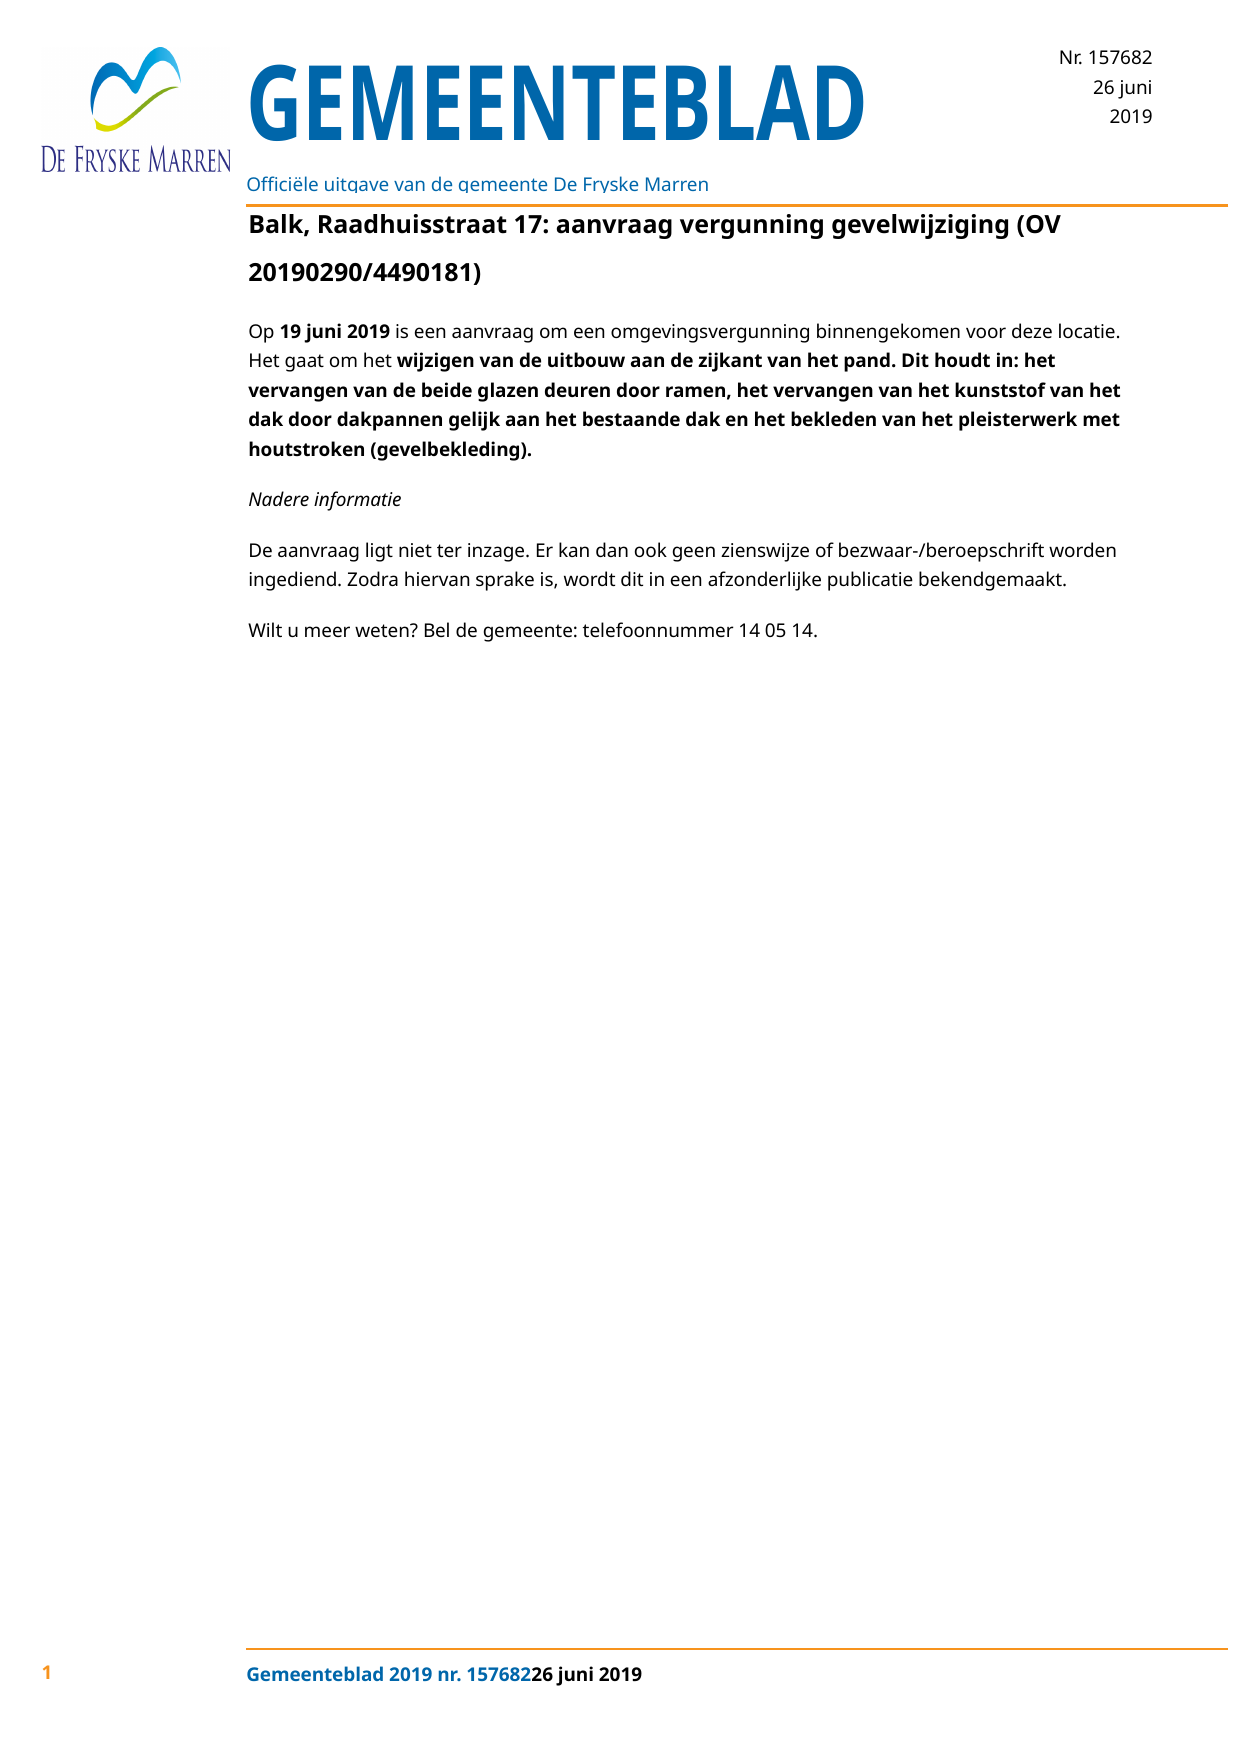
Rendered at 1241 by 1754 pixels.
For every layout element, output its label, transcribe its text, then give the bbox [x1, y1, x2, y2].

text De aanvraag ligt niet ter inzage. Er kan dan ook geen zienswijze of bezwaar-/beroepschrift worden ingediend. Zodra hiervan sprake is, wordt dit in een afzonderlijke publicatie bekendgemaakt. [248, 537, 1152, 592]
text Wilt u meer weten? Bel de gemeente: telefoonnummer 14 05 14. [248, 617, 1152, 643]
text Balk, Raadhuisstraat 17: aanvraag vergunning gevelwijziging (OV 20190290/4490181) [248, 207, 1152, 288]
picture [41, 47, 231, 172]
text Op 19 juni 2019 is een aanvraag om een omgevingsvergunning binnengekomen voor deze locatie. Het gaat om het wijzigen van de uitbouw aan de zijkant van het pand. Dit houdt in: het vervangen van de beide glazen deuren door ramen, het vervangen van het kunststof van het dak door dakpannen gelijk aan het bestaande dak en het bekleden van het pleisterwerk met houtstroken (gevelbekleding). [248, 318, 1152, 462]
text Nadere informatie [248, 487, 1152, 512]
